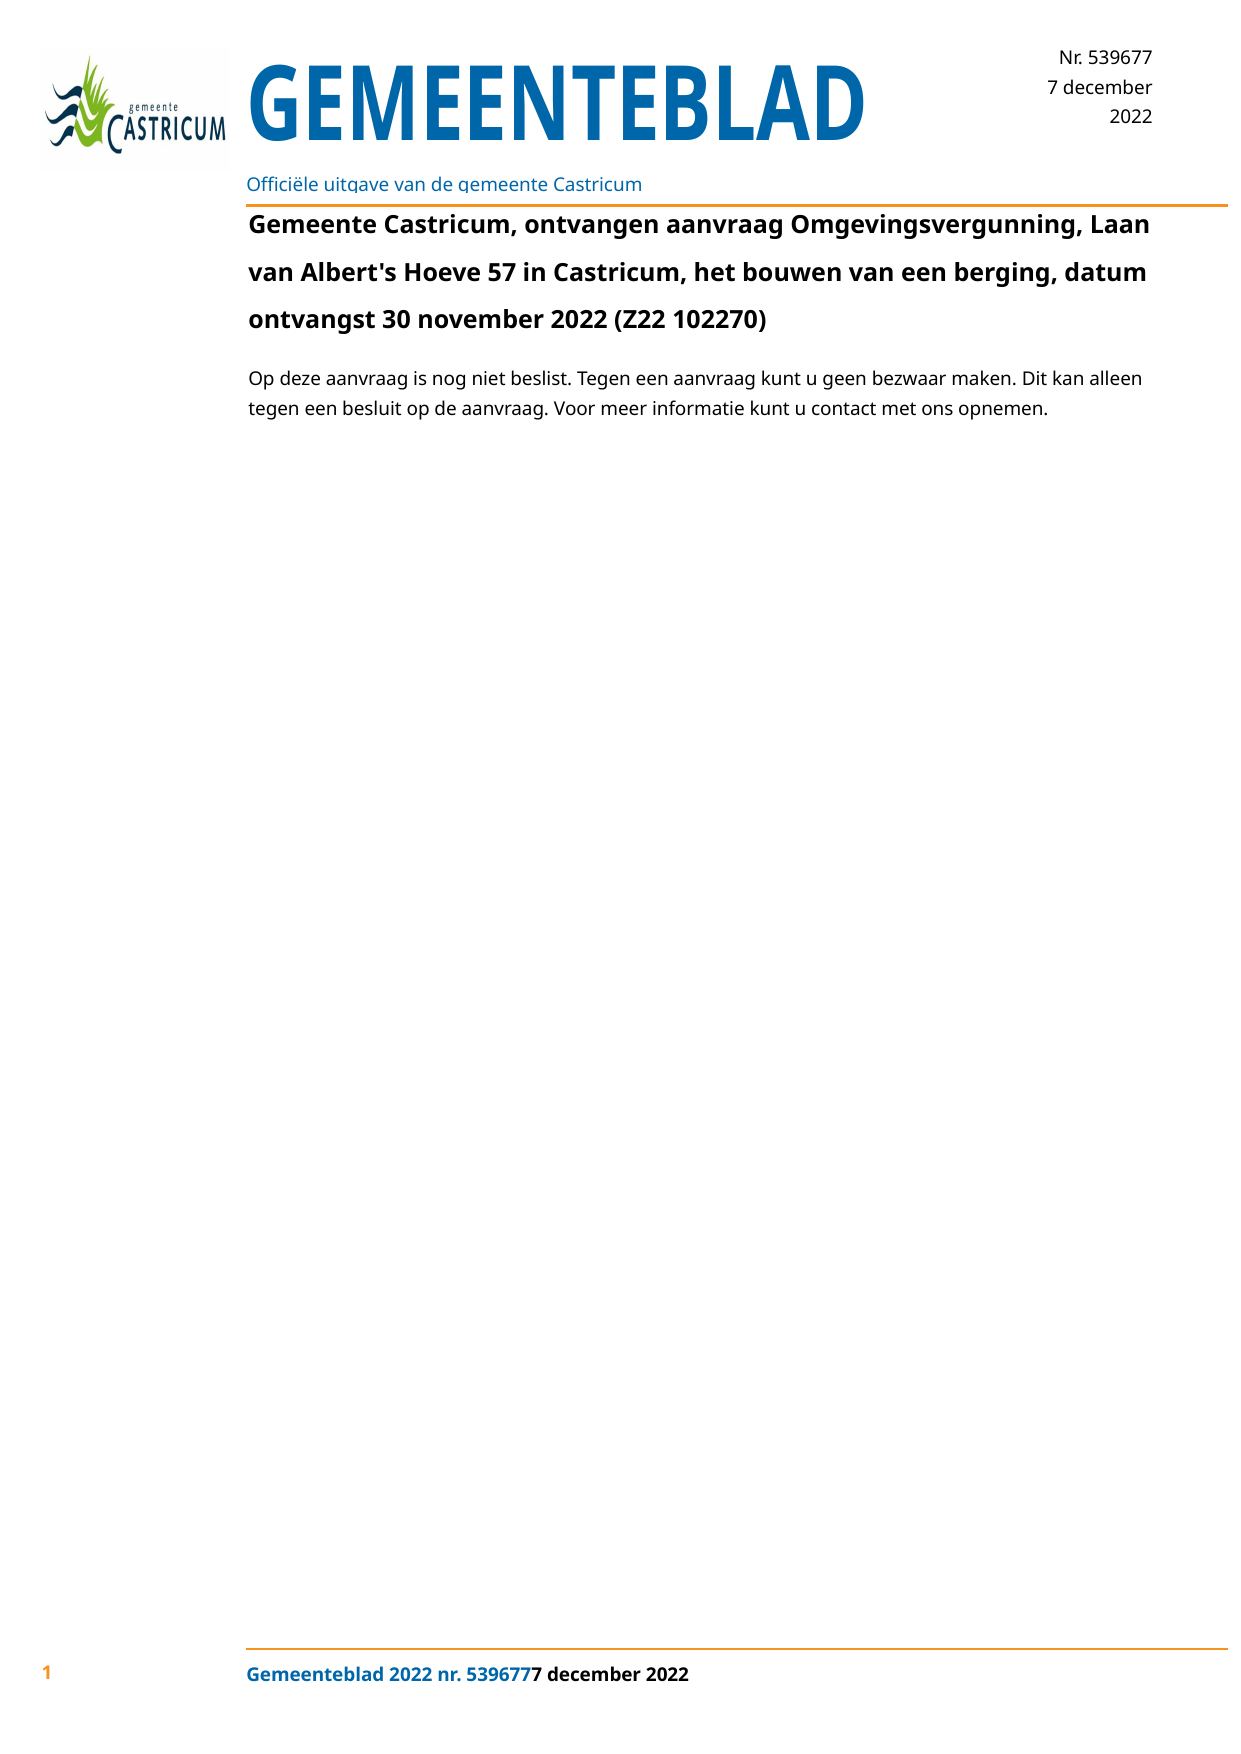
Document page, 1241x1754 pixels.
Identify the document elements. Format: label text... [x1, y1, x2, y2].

text Op deze aanvraag is nog niet beslist. Tegen een aanvraag kunt u geen bezwaar maken. Dit kan alleen tegen een besluit op de aanvraag. Voor meer informatie kunt u contact met ons opnemen. [248, 366, 1152, 421]
picture [41, 47, 231, 172]
text Gemeente Castricum, ontvangen aanvraag Omgevingsvergunning, Laan van Albert's Hoeve 57 in Castricum, het bouwen van een berging, datum ontvangst 30 november 2022 (Z22 102270) [248, 207, 1152, 336]
